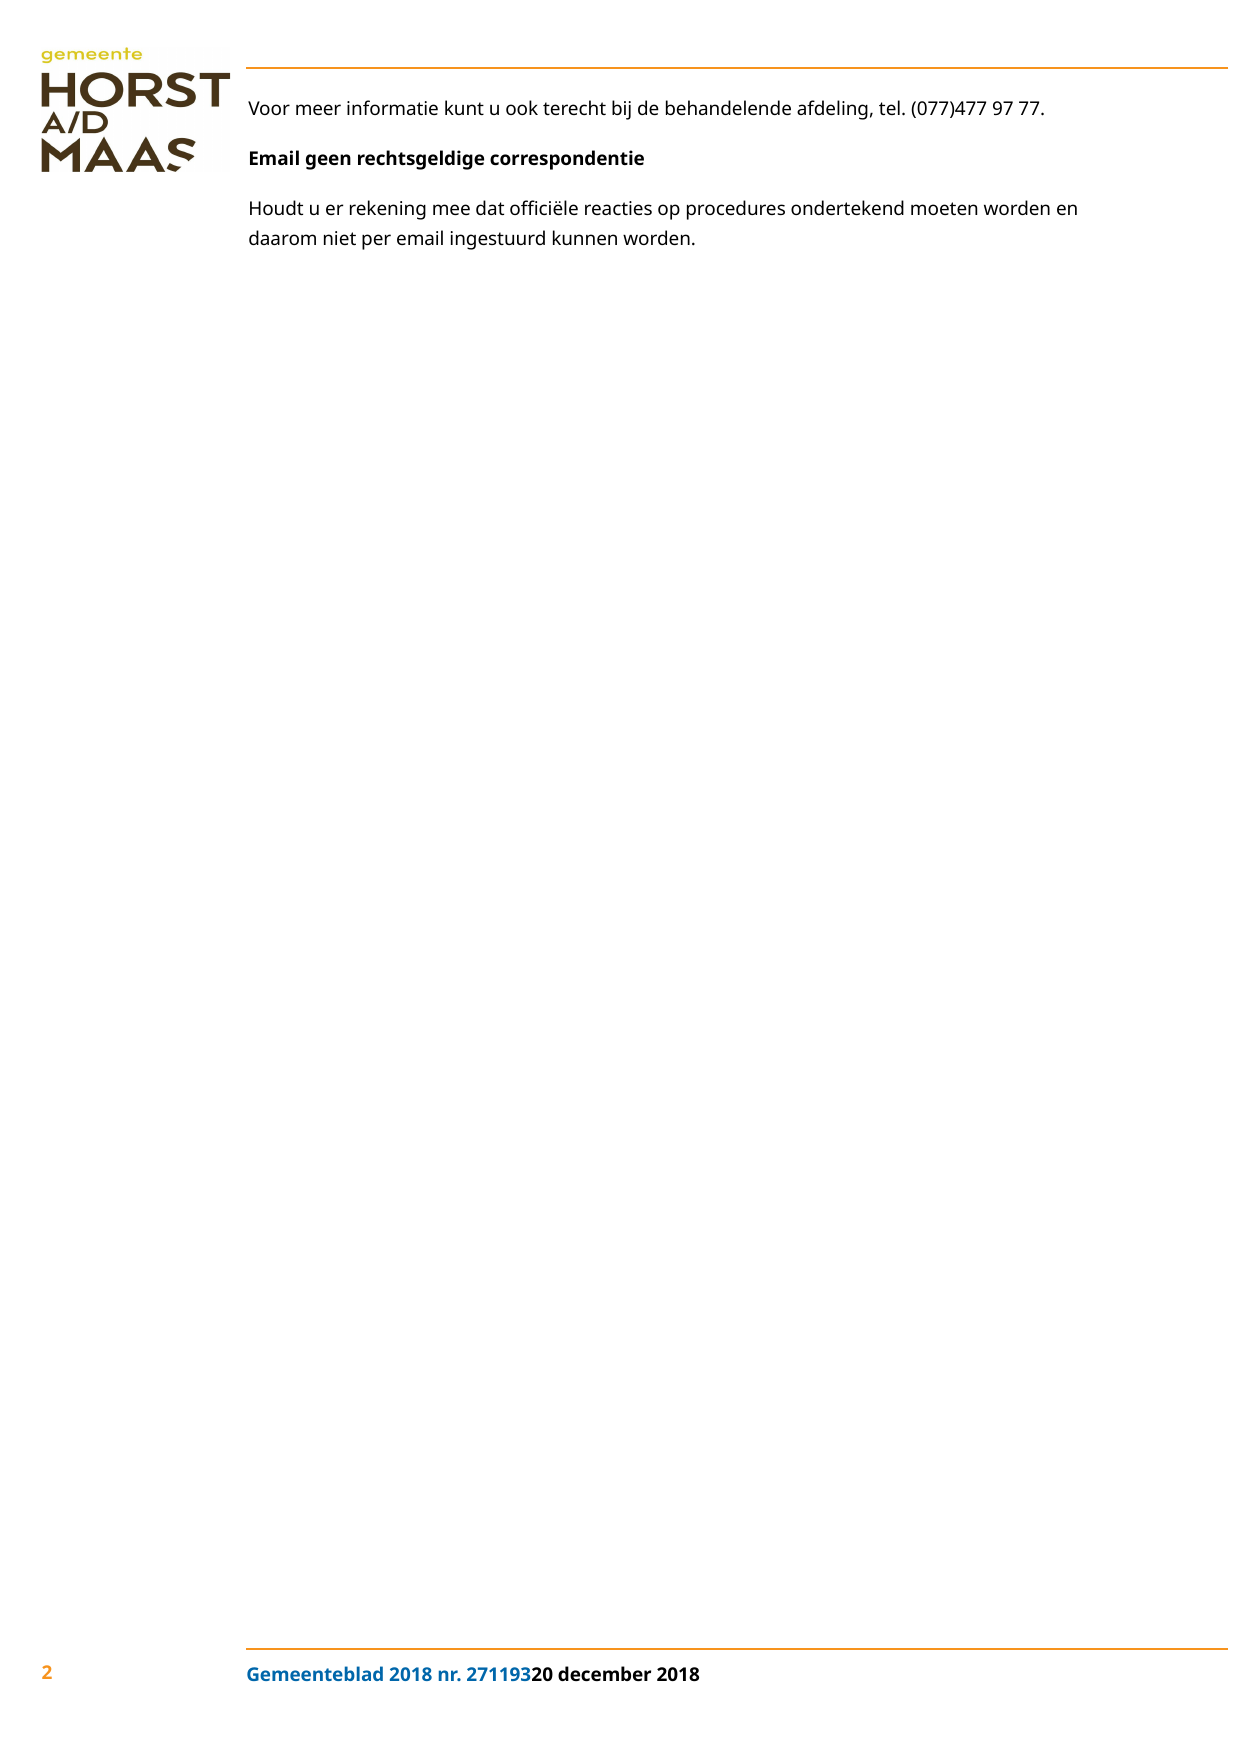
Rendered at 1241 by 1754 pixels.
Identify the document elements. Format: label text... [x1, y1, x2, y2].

text Houdt u er rekening mee dat officiële reacties op procedures ondertekend moeten worden en daarom niet per email ingestuurd kunnen worden. [248, 196, 1152, 251]
picture [41, 47, 231, 172]
text Email geen rechtsgeldige correspondentie [248, 145, 1152, 171]
text Voor meer informatie kunt u ook terecht bij de behandelende afdeling, tel. (077)477 97 77. [248, 95, 1152, 121]
